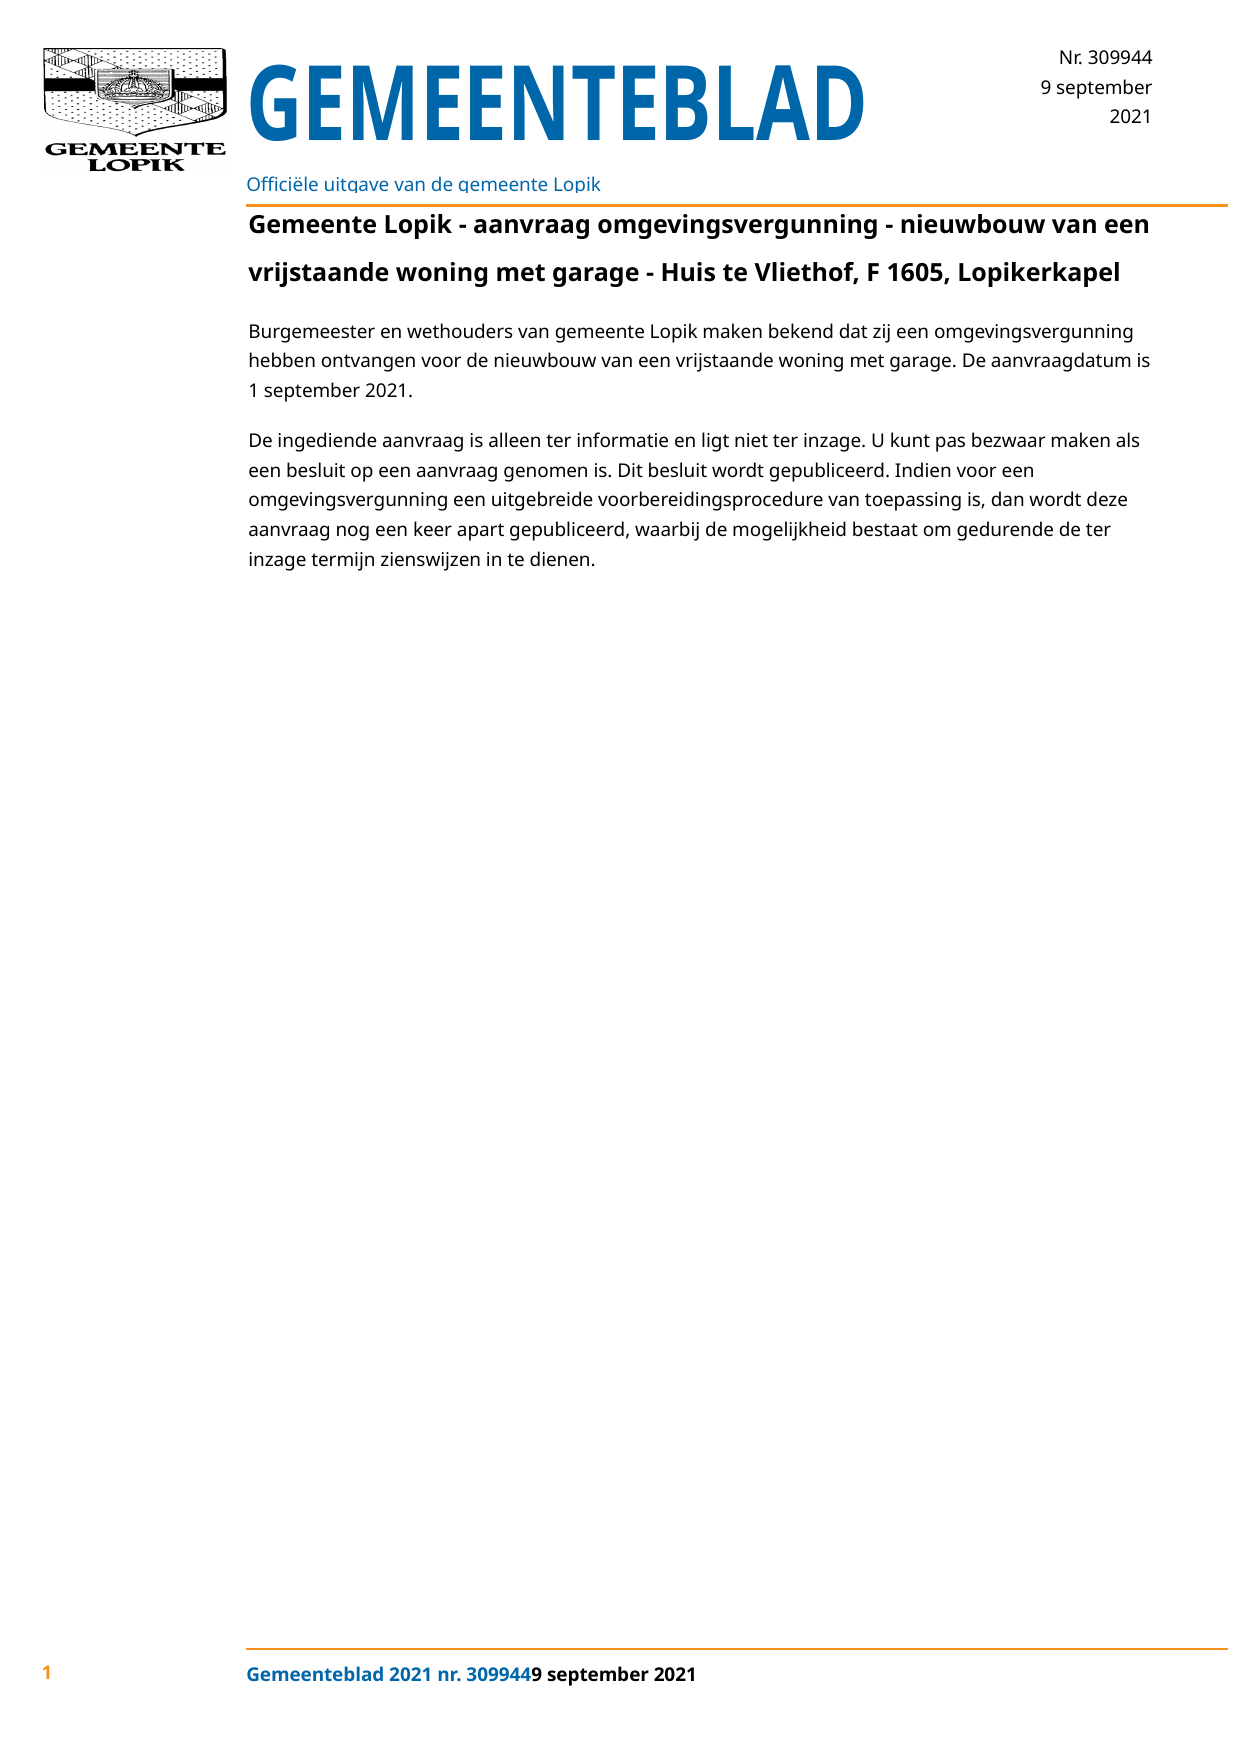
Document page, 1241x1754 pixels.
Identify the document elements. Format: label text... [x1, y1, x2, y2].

text De ingediende aanvraag is alleen ter informatie en ligt niet ter inzage. U kunt pas bezwaar maken als een besluit op een aanvraag genomen is. Dit besluit wordt gepubliceerd. Indien voor een omgevingsvergunning een uitgebreide voorbereidingsprocedure van toepassing is, dan wordt deze aanvraag nog een keer apart gepubliceerd, waarbij de mogelijkheid bestaat om gedurende de ter inzage termijn zienswijzen in te dienen. [248, 427, 1152, 572]
text Gemeente Lopik - aanvraag omgevingsvergunning - nieuwbouw van een vrijstaande woning met garage - Huis te Vliethof, F 1605, Lopikerkapel [248, 207, 1152, 288]
picture [41, 47, 231, 172]
text Burgemeester en wethouders van gemeente Lopik maken bekend dat zij een omgevingsvergunning hebben ontvangen voor de nieuwbouw van een vrijstaande woning met garage. De aanvraagdatum is 1 september 2021. [248, 318, 1152, 403]
